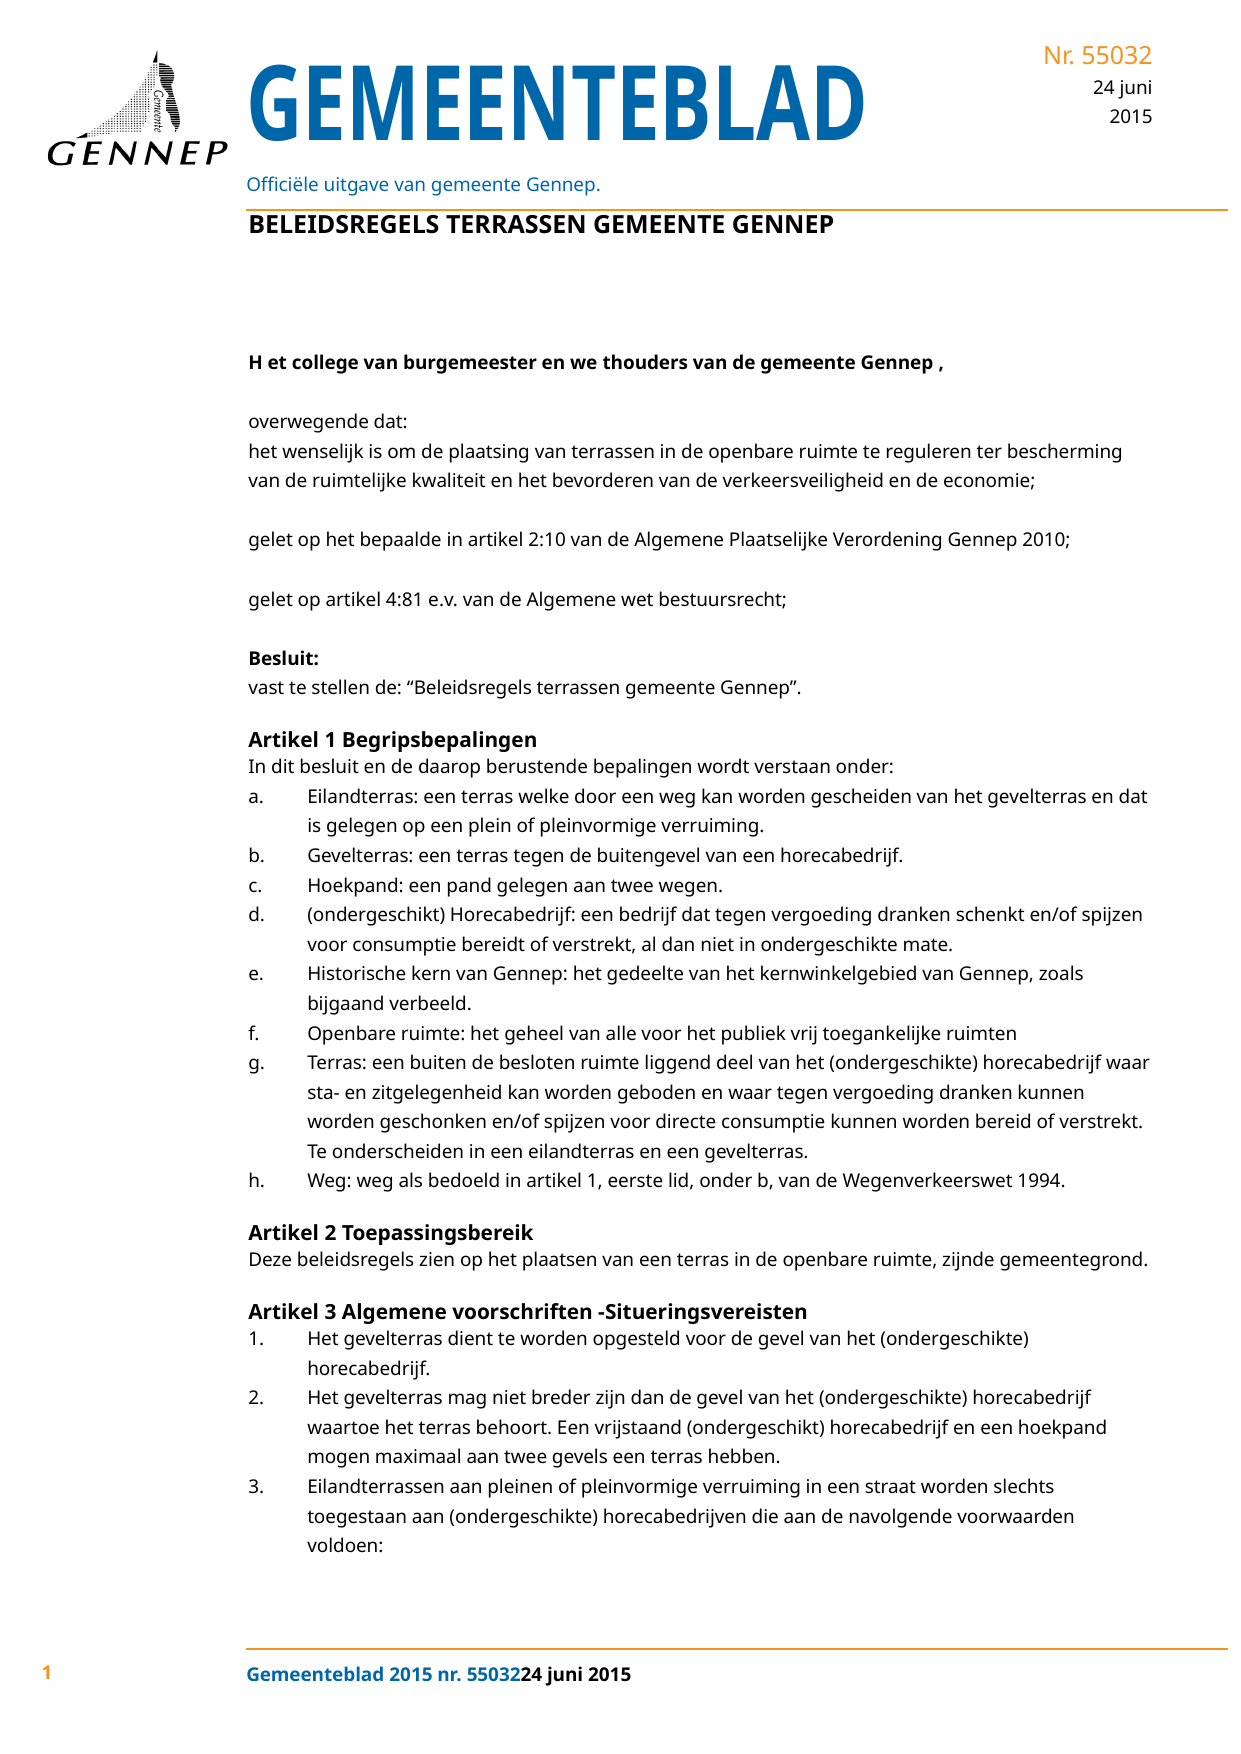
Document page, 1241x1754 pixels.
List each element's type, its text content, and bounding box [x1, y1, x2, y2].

picture [41, 47, 231, 172]
text vast te stellen de: “Beleidsregels terrassen gemeente Gennep”. [248, 674, 1152, 700]
list Historische kern van Gennep: het gedeelte van het kernwinkelgebied van Gennep, zoals bijgaand verbeeld. [248, 961, 1152, 1016]
list Weg: weg als bedoeld in artikel 1, eerste lid, onder b, van de Wegenverkeerswet 1994. [248, 1168, 1152, 1193]
list Eilandterras: een terras welke door een weg kan worden gescheiden van het gevelterras en dat is gelegen op een plein of pleinvormige verruiming. [248, 783, 1152, 838]
list Openbare ruimte: het geheel van alle voor het publiek vrij toegankelijke ruimten [248, 1020, 1152, 1045]
list Eilandterrassen aan pleinen of pleinvormige verruiming in een straat worden slechts toegestaan aan (ondergeschikte) horecabedrijven die aan de navolgende voorwaarden voldoen: [248, 1473, 1152, 1558]
text H et college van burgemeester en we thouders van de gemeente Gennep , [248, 349, 1152, 375]
text Besluit: [248, 645, 1152, 671]
text Artikel 3 Algemene voorschriften -Situeringsvereisten [248, 1297, 1152, 1325]
list (ondergeschikt) Horecabedrijf: een bedrijf dat tegen vergoeding dranken schenkt en/of spijzen voor consumptie bereidt of verstrekt, al dan niet in ondergeschikte mate. [248, 901, 1152, 957]
list Terras: een buiten de besloten ruimte liggend deel van het (ondergeschikte) horecabedrijf waar sta- en zitgelegenheid kan worden geboden en waar tegen vergoeding dranken kunnen worden geschonken en/of spijzen voor directe consumptie kunnen worden bereid of verstrekt. Te onderscheiden in een eilandterras en een gevelterras. [248, 1049, 1152, 1164]
text Artikel 2 Toepassingsbereik [248, 1218, 1152, 1246]
text overwegende dat: [248, 408, 1152, 434]
text In dit besluit en de daarop berustende bepalingen wordt verstaan onder: [248, 753, 1152, 779]
list Het gevelterras mag niet breder zijn dan de gevel van het (ondergeschikte) horecabedrijf waartoe het terras behoort. Een vrijstaand (ondergeschikt) horecabedrijf en een hoekpand mogen maximaal aan twee gevels een terras hebben. [248, 1384, 1152, 1469]
text gelet op het bepaalde in artikel 2:10 van de Algemene Plaatselijke Verordening Gennep 2010; [248, 527, 1152, 552]
text BELEIDSREGELS TERRASSEN GEMEENTE GENNEP [248, 211, 1152, 241]
text Deze beleidsregels zien op het plaatsen van een terras in de openbare ruimte, zijnde gemeentegrond. [248, 1246, 1152, 1272]
list Hoekpand: een pand gelegen aan twee wegen. [248, 872, 1152, 897]
list Het gevelterras dient te worden opgesteld voor de gevel van het (ondergeschikte) horecabedrijf. [248, 1325, 1152, 1381]
text Artikel 1 Begripsbepalingen [248, 725, 1152, 753]
list Gevelterras: een terras tegen de buitengevel van een horecabedrijf. [248, 842, 1152, 868]
text het wenselijk is om de plaatsing van terrassen in de openbare ruimte te reguleren ter bescherming van de ruimtelijke kwaliteit en het bevorderen van de verkeersveiligheid en de economie; [248, 438, 1152, 493]
text gelet op artikel 4:81 e.v. van de Algemene wet bestuursrecht; [248, 586, 1152, 612]
